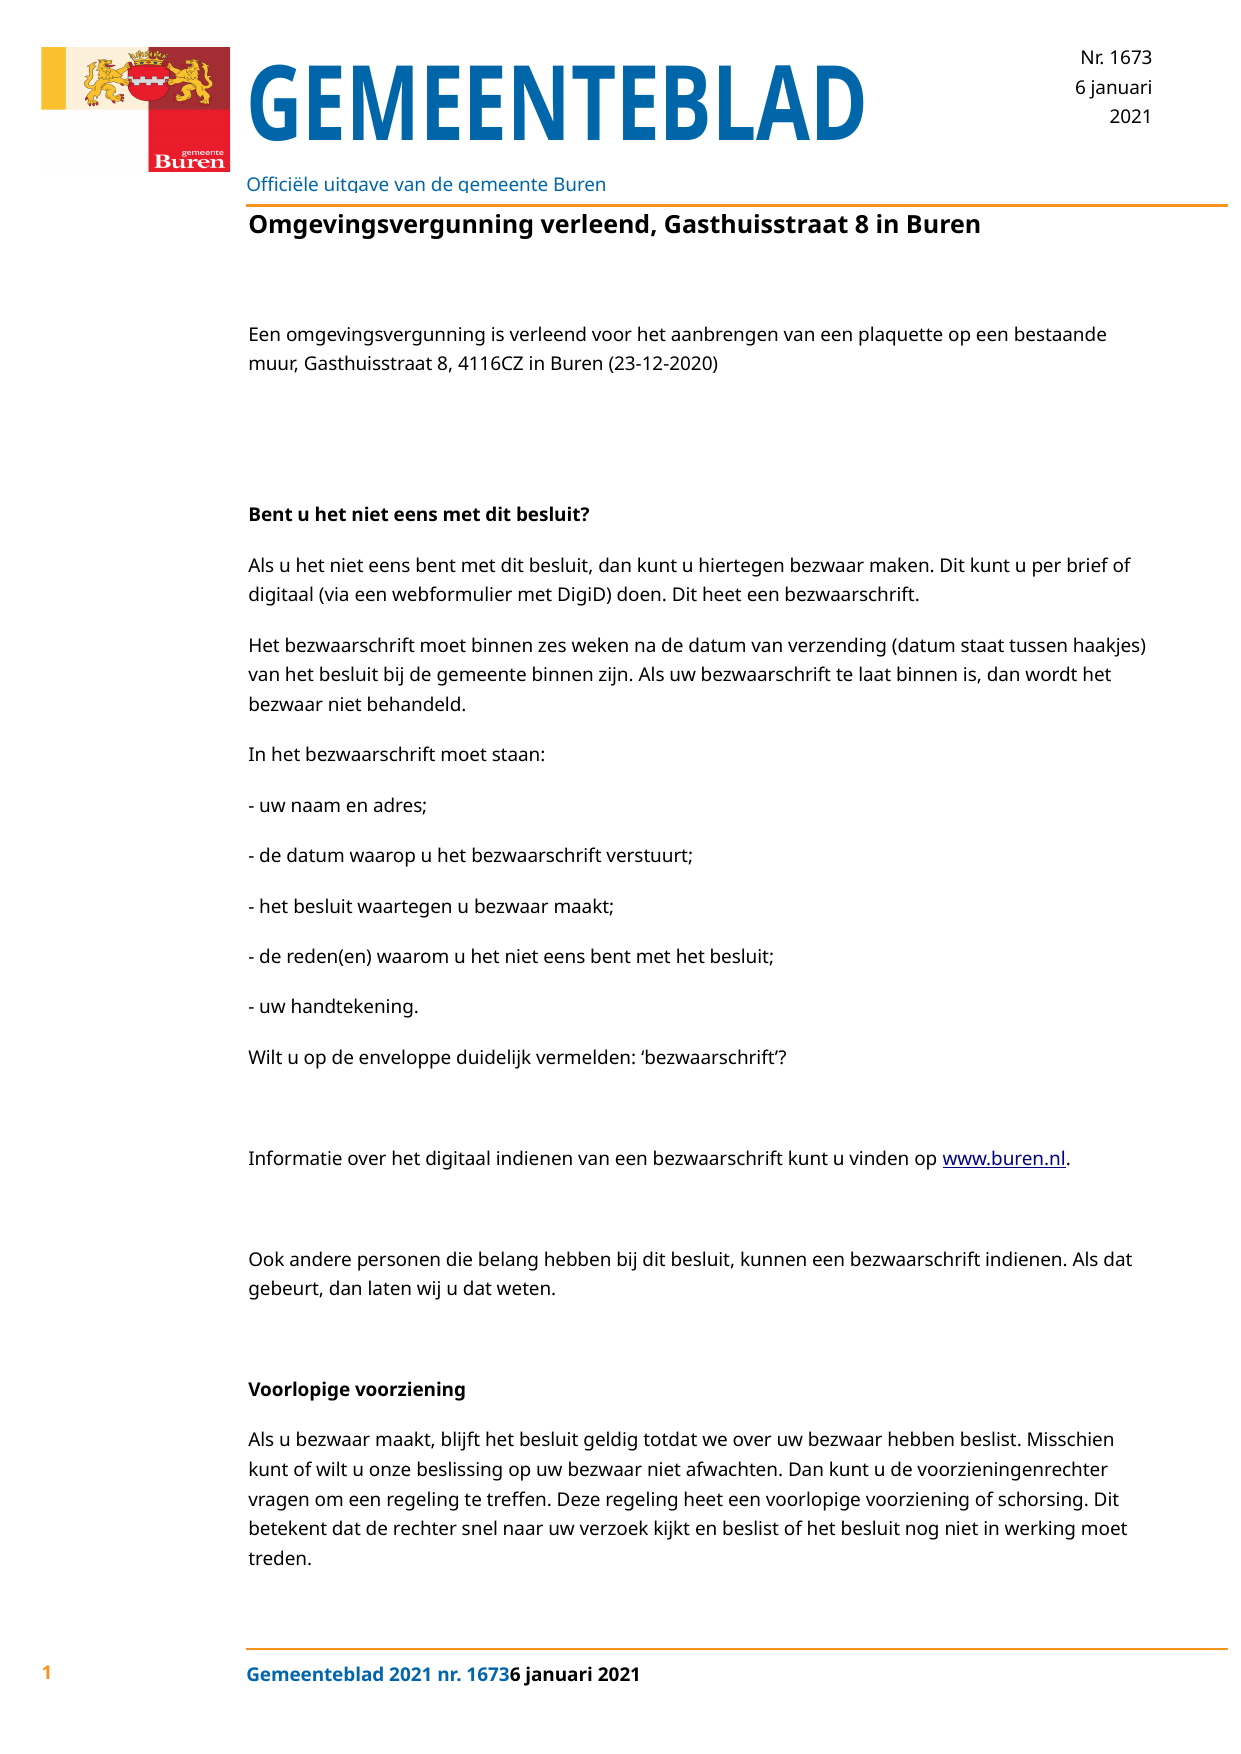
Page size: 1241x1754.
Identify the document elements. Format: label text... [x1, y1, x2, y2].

text Als u bezwaar maakt, blijft het besluit geldig totdat we over uw bezwaar hebben beslist. Misschien kunt of wilt u onze beslissing op uw bezwaar niet afwachten. Dan kunt u de voorzieningenrechter vragen om een regeling te treffen. Deze regeling heet een voorlopige voorziening of schorsing. Dit betekent dat de rechter snel naar uw verzoek kijkt en beslist of het besluit nog niet in werking moet treden. [248, 1427, 1152, 1571]
text - het besluit waartegen u bezwaar maakt; [248, 893, 1152, 918]
text - de reden(en) waarom u het niet eens bent met het besluit; [248, 943, 1152, 969]
text Wilt u op de enveloppe duidelijk vermelden: ‘bezwaarschrift’? [248, 1044, 1152, 1070]
text Ook andere personen die belang hebben bij dit besluit, kunnen een bezwaarschrift indienen. Als dat gebeurt, dan laten wij u dat weten. [248, 1246, 1152, 1301]
text - uw handtekening. [248, 994, 1152, 1019]
text Bent u het niet eens met dit besluit? [248, 502, 1152, 527]
text Het bezwaarschrift moet binnen zes weken na de datum van verzending (datum staat tussen haakjes) van het besluit bij de gemeente binnen zijn. Als uw bezwaarschrift te laat binnen is, dan wordt het bezwaar niet behandeld. [248, 632, 1152, 717]
text - uw naam en adres; [248, 792, 1152, 818]
text - de datum waarop u het bezwaarschrift verstuurt; [248, 842, 1152, 868]
picture [41, 47, 231, 172]
text Omgevingsvergunning verleend, Gasthuisstraat 8 in Buren [248, 207, 1152, 241]
text Informatie over het digitaal indienen van een bezwaarschrift kunt u vinden op www.buren.nl. [248, 1145, 1152, 1171]
text Een omgevingsvergunning is verleend voor het aanbrengen van een plaquette op een bestaande muur, Gasthuisstraat 8, 4116CZ in Buren (23-12-2020) [248, 321, 1152, 376]
text In het bezwaarschrift moet staan: [248, 742, 1152, 767]
text Als u het niet eens bent met dit besluit, dan kunt u hiertegen bezwaar maken. Dit kunt u per brief of digitaal (via een webformulier met DigiD) doen. Dit heet een bezwaarschrift. [248, 552, 1152, 607]
text Voorlopige voorziening [248, 1376, 1152, 1402]
